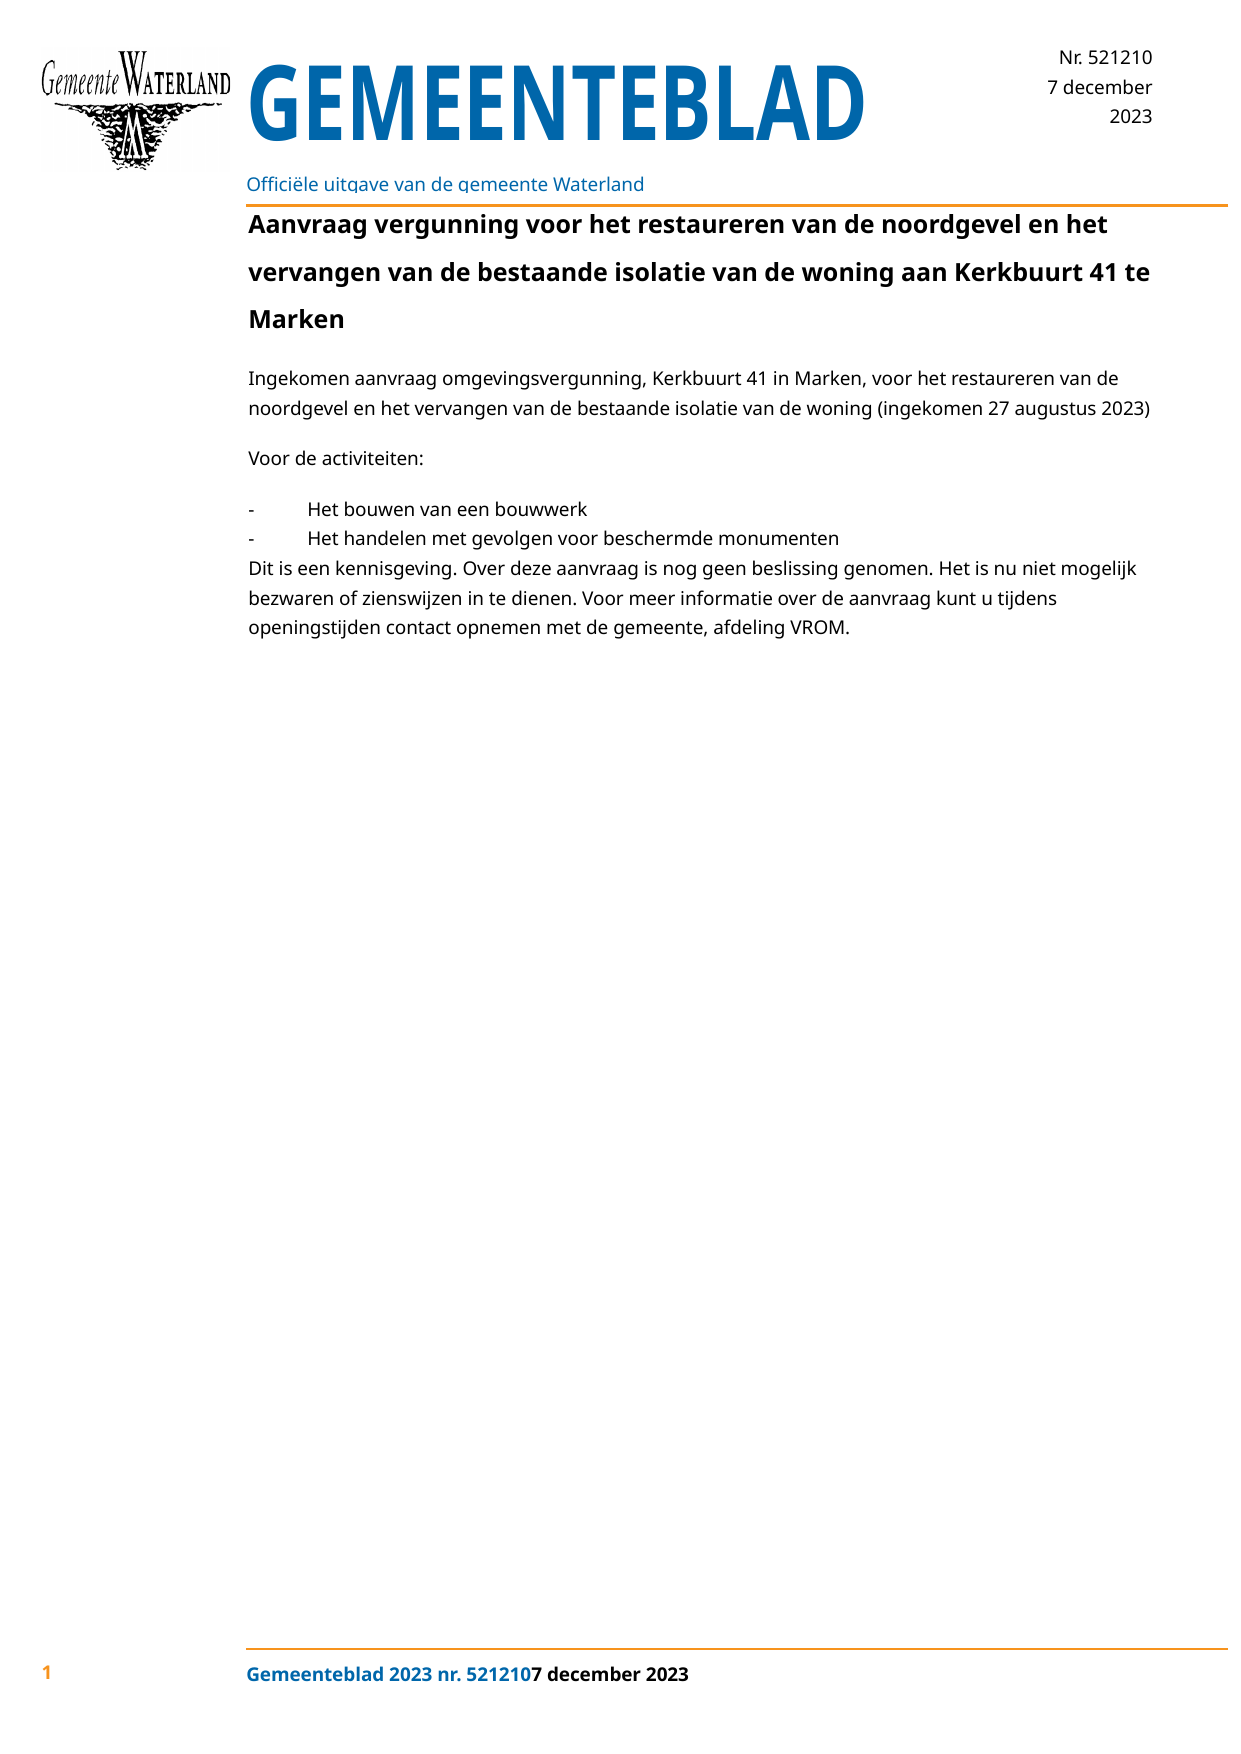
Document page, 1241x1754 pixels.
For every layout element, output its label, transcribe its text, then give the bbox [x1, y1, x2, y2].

list Het handelen met gevolgen voor beschermde monumenten [248, 526, 1152, 551]
text Ingekomen aanvraag omgevingsvergunning, Kerkbuurt 41 in Marken, voor het restaureren van de noordgevel en het vervangen van de bestaande isolatie van de woning (ingekomen 27 augustus 2023) [248, 366, 1152, 421]
picture [41, 47, 231, 172]
text Dit is een kennisgeving. Over deze aanvraag is nog geen beslissing genomen. Het is nu niet mogelijk bezwaren of zienswijzen in te dienen. Voor meer informatie over de aanvraag kunt u tijdens openingstijden contact opnemen met de gemeente, afdeling VROM. [248, 555, 1152, 640]
list Het bouwen van een bouwwerk [248, 496, 1152, 522]
text Aanvraag vergunning voor het restaureren van de noordgevel en het vervangen van de bestaande isolatie van de woning aan Kerkbuurt 41 te Marken [248, 207, 1152, 336]
text Voor de activiteiten: [248, 446, 1152, 471]
